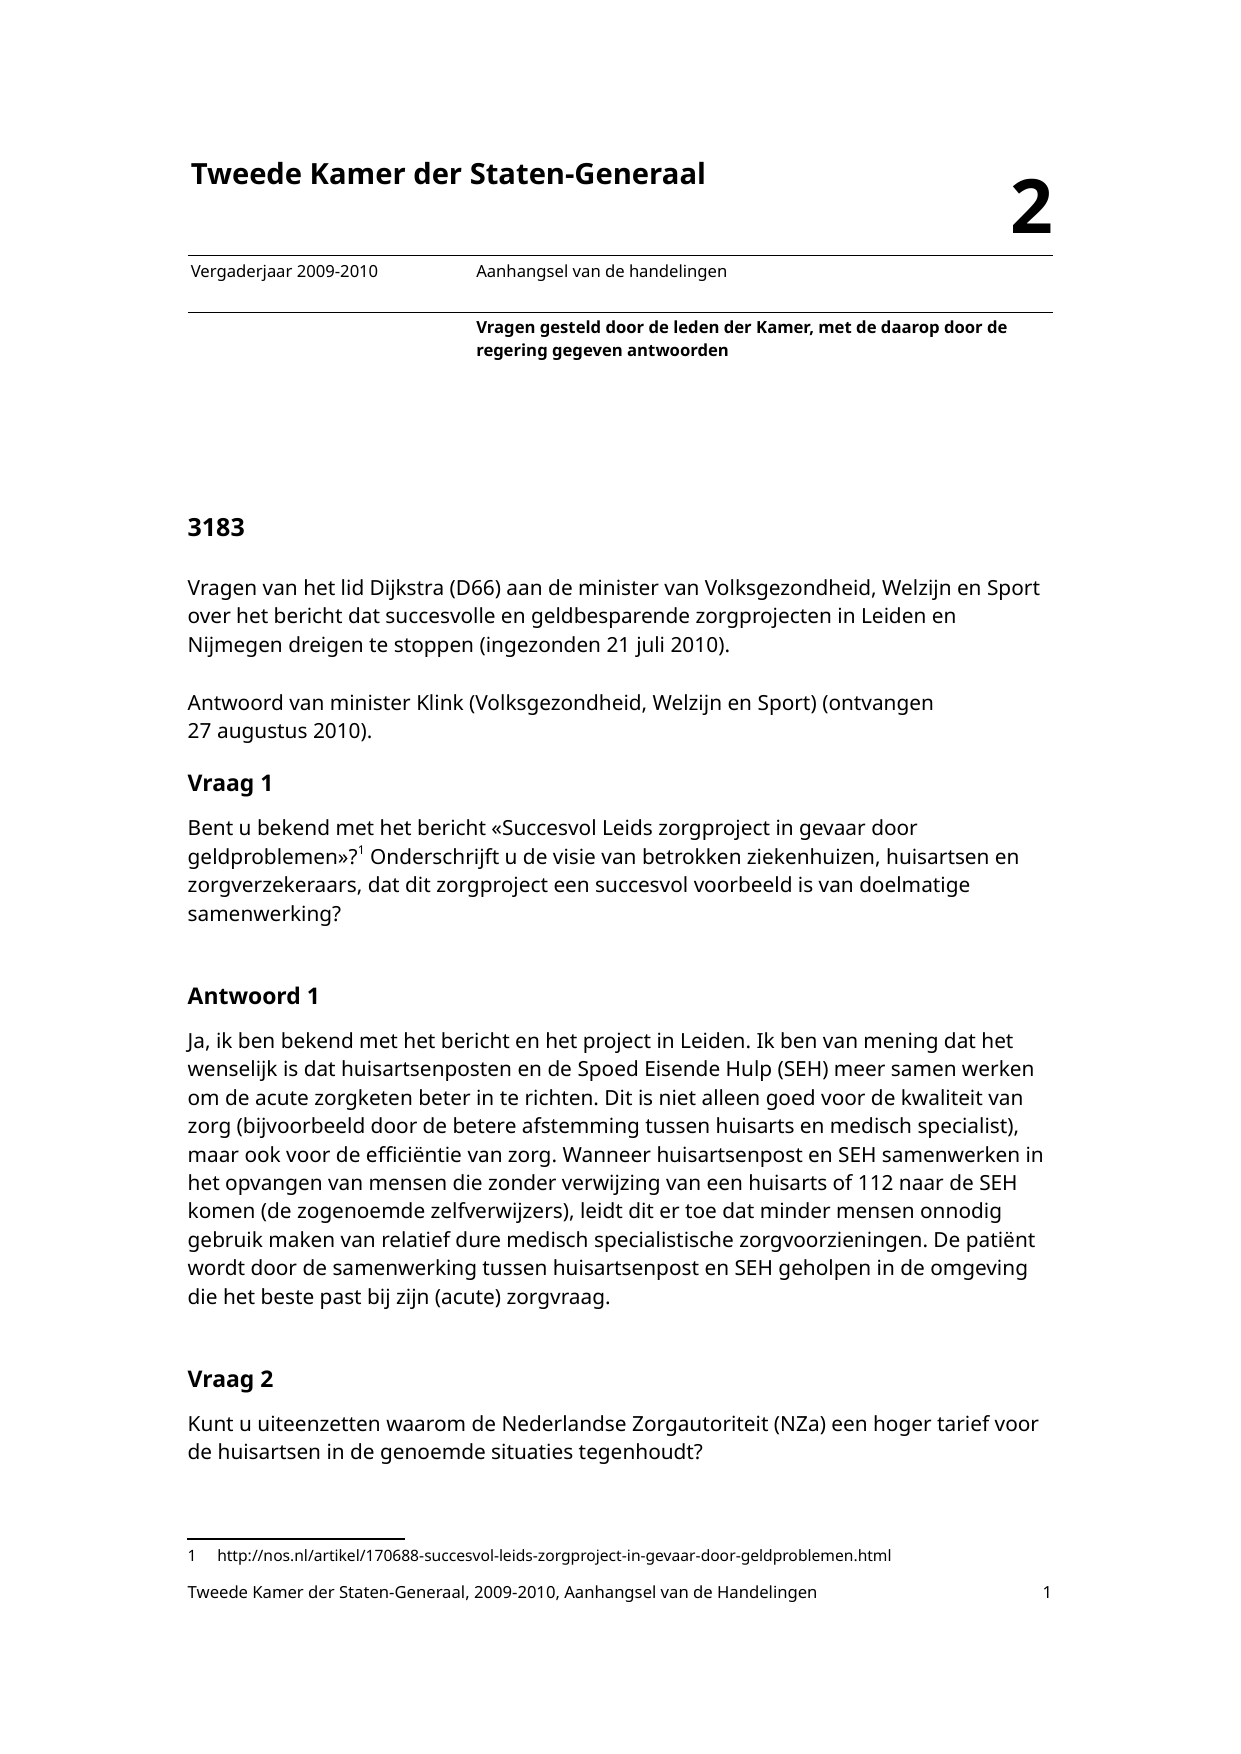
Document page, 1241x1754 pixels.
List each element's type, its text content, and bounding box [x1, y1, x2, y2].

table_cell [188, 313, 473, 361]
subtitle Vraag 1 [187, 767, 1053, 798]
table_header 2 [880, 150, 1053, 255]
text Vragen van het lid Dijkstra (D66) aan de minister van Volksgezondheid, Welzijn en Sport over het bericht dat succesvolle en geldbesparende zorgprojecten in Leiden en Nijmegen dreigen te stoppen (ingezonden 21 juli 2010). [187, 573, 1053, 658]
subtitle Vraag 2 [187, 1363, 1053, 1394]
table_header Tweede Kamer der Staten-Generaal [188, 150, 879, 255]
text http://nos.nl/artikel/170688-succesvol-leids-zorgproject-in-gevaar-door-geldproblemen.html [187, 1509, 1053, 1566]
text Bent u bekend met het bericht «Succesvol Leids zorgproject in gevaar door geldproblemen»? Onderschrijft u de visie van betrokken ziekenhuizen, huisartsen en zorgverzekeraars, dat dit zorgproject een succesvol voorbeeld is van doelmatige samenwerking? [187, 813, 1053, 927]
table_cell Vergaderjaar 2009-2010 [188, 256, 473, 312]
subtitle Antwoord 1 [187, 980, 1053, 1011]
table_cell Vragen gesteld door de leden der Kamer, met de daarop door de regering gegeven antwoorden [473, 313, 1053, 361]
text Kunt u uiteenzetten waarom de Nederlandse Zorgautoriteit (NZa) een hoger tarief voor de huisartsen in de genoemde situaties tegenhoudt? [187, 1409, 1053, 1466]
table_cell Aanhangsel van de handelingen [473, 256, 1053, 312]
text 3183 [187, 509, 1053, 543]
text Antwoord van minister Klink (Volksgezondheid, Welzijn en Sport) (ontvangen 27 augustus 2010). [187, 688, 1053, 745]
text Ja, ik ben bekend met het bericht en het project in Leiden. Ik ben van mening dat het wenselijk is dat huisartsenposten en de Spoed Eisende Hulp (SEH) meer samen werken om de acute zorgketen beter in te richten. Dit is niet alleen goed voor de kwaliteit van zorg (bijvoorbeeld door de betere afstemming tussen huisarts en medisch specialist), maar ook voor de efficiëntie van zorg. Wanneer huisartsenpost en SEH samenwerken in het opvangen van mensen die zonder verwijzing van een huisarts of 112 naar de SEH komen (de zogenoemde zelfverwijzers), leidt dit er toe dat minder mensen onnodig gebruik maken van relatief dure medisch specialistische zorgvoorzieningen. De patiënt wordt door de samenwerking tussen huisartsenpost en SEH geholpen in de omgeving die het beste past bij zijn (acute) zorgvraag. [187, 1026, 1053, 1310]
